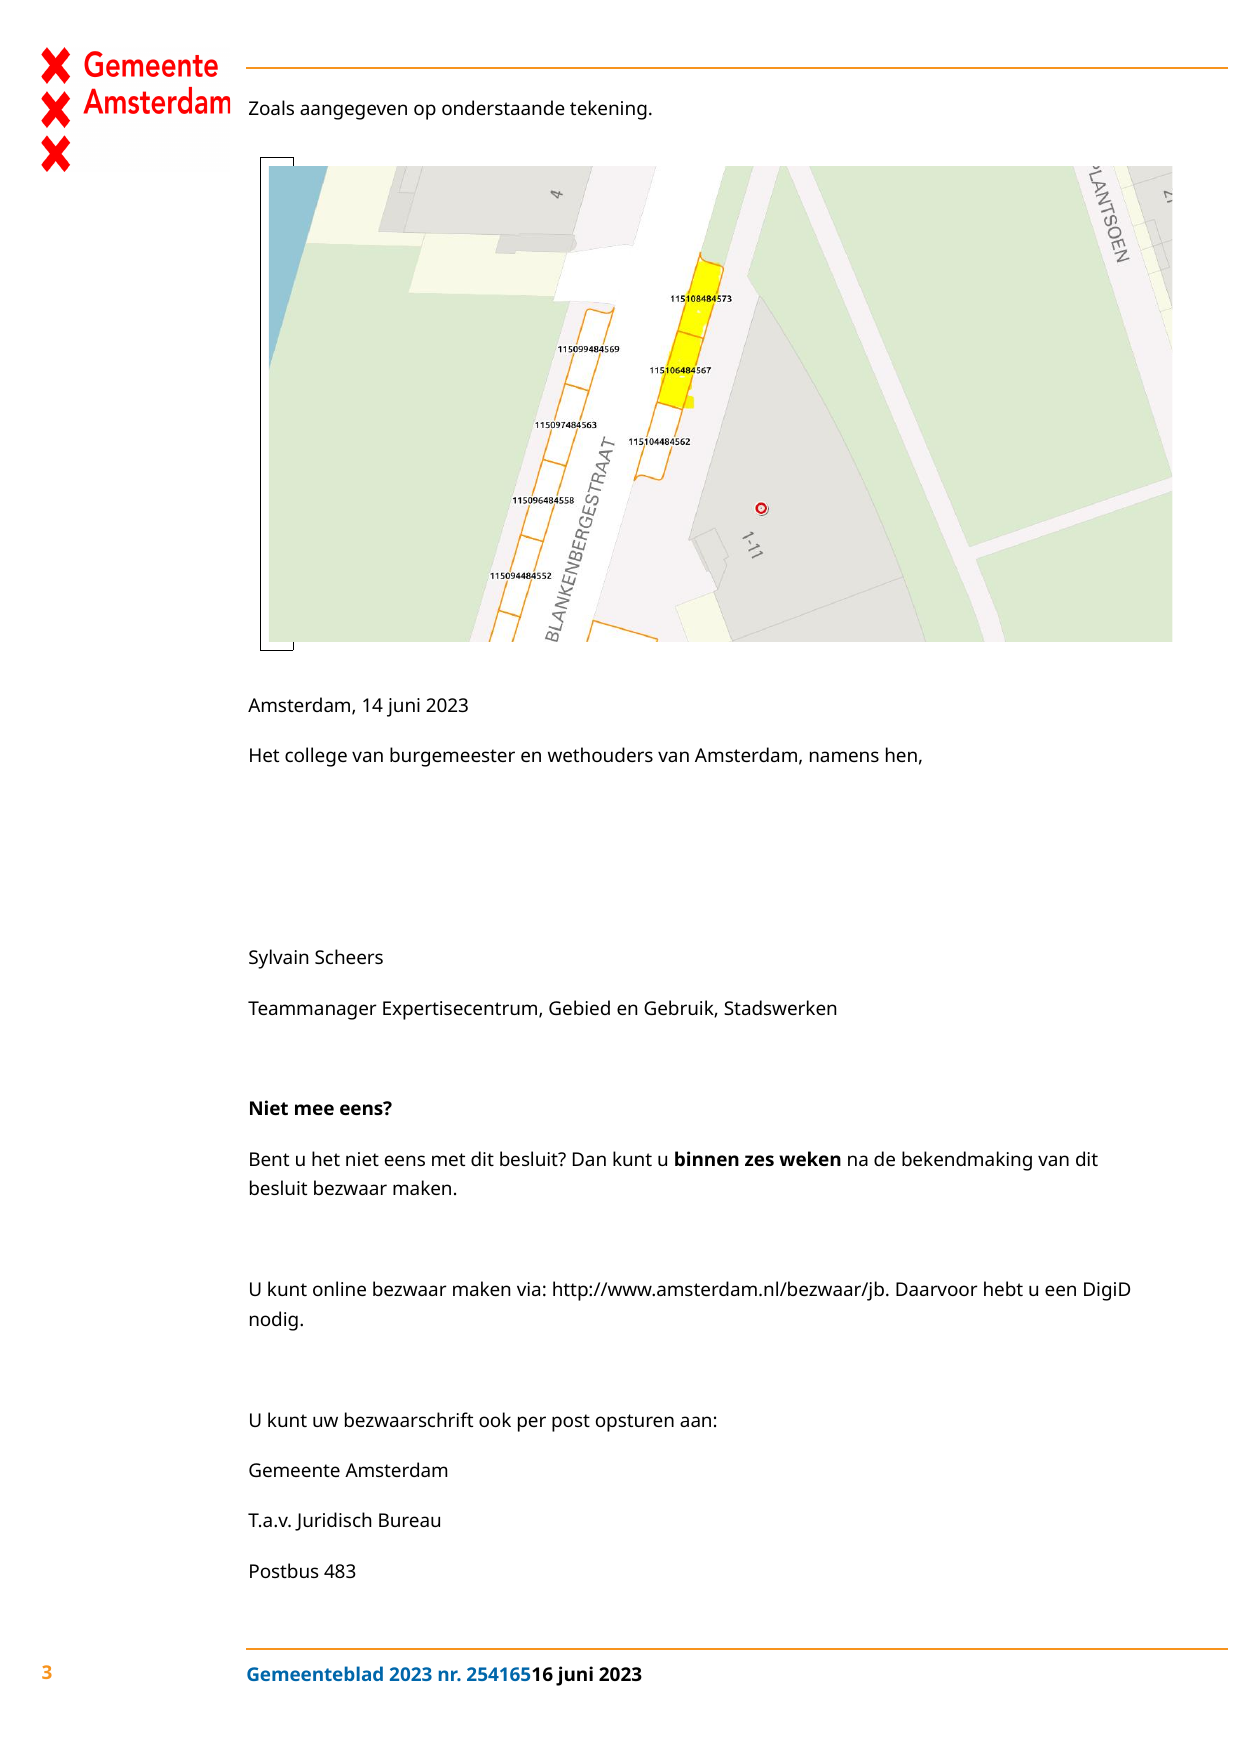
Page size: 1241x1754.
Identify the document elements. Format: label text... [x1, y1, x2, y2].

picture [268, 166, 1173, 642]
text Het college van burgemeester en wethouders van Amsterdam, namens hen, [248, 743, 1152, 768]
text U kunt uw bezwaarschrift ook per post opsturen aan: [248, 1407, 1152, 1433]
text Bent u het niet eens met dit besluit? Dan kunt u binnen zes weken na de bekendmaking van dit besluit bezwaar maken. [248, 1146, 1152, 1201]
picture [41, 47, 231, 172]
text Gemeente Amsterdam [248, 1457, 1152, 1483]
text Postbus 483 [248, 1558, 1152, 1584]
text Amsterdam, 14 juni 2023 [248, 692, 1152, 718]
text Zoals aangegeven op onderstaande tekening. [248, 95, 1152, 121]
text T.a.v. Juridisch Bureau [248, 1508, 1152, 1533]
text U kunt online bezwaar maken via: http://www.amsterdam.nl/bezwaar/jb. Daarvoor hebt u een DigiD nodig. [248, 1276, 1152, 1332]
text Sylvain Scheers [248, 944, 1152, 970]
text Teammanager Expertisecentrum, Gebied en Gebruik, Stadswerken [248, 995, 1152, 1021]
text Niet mee eens? [248, 1096, 1152, 1121]
